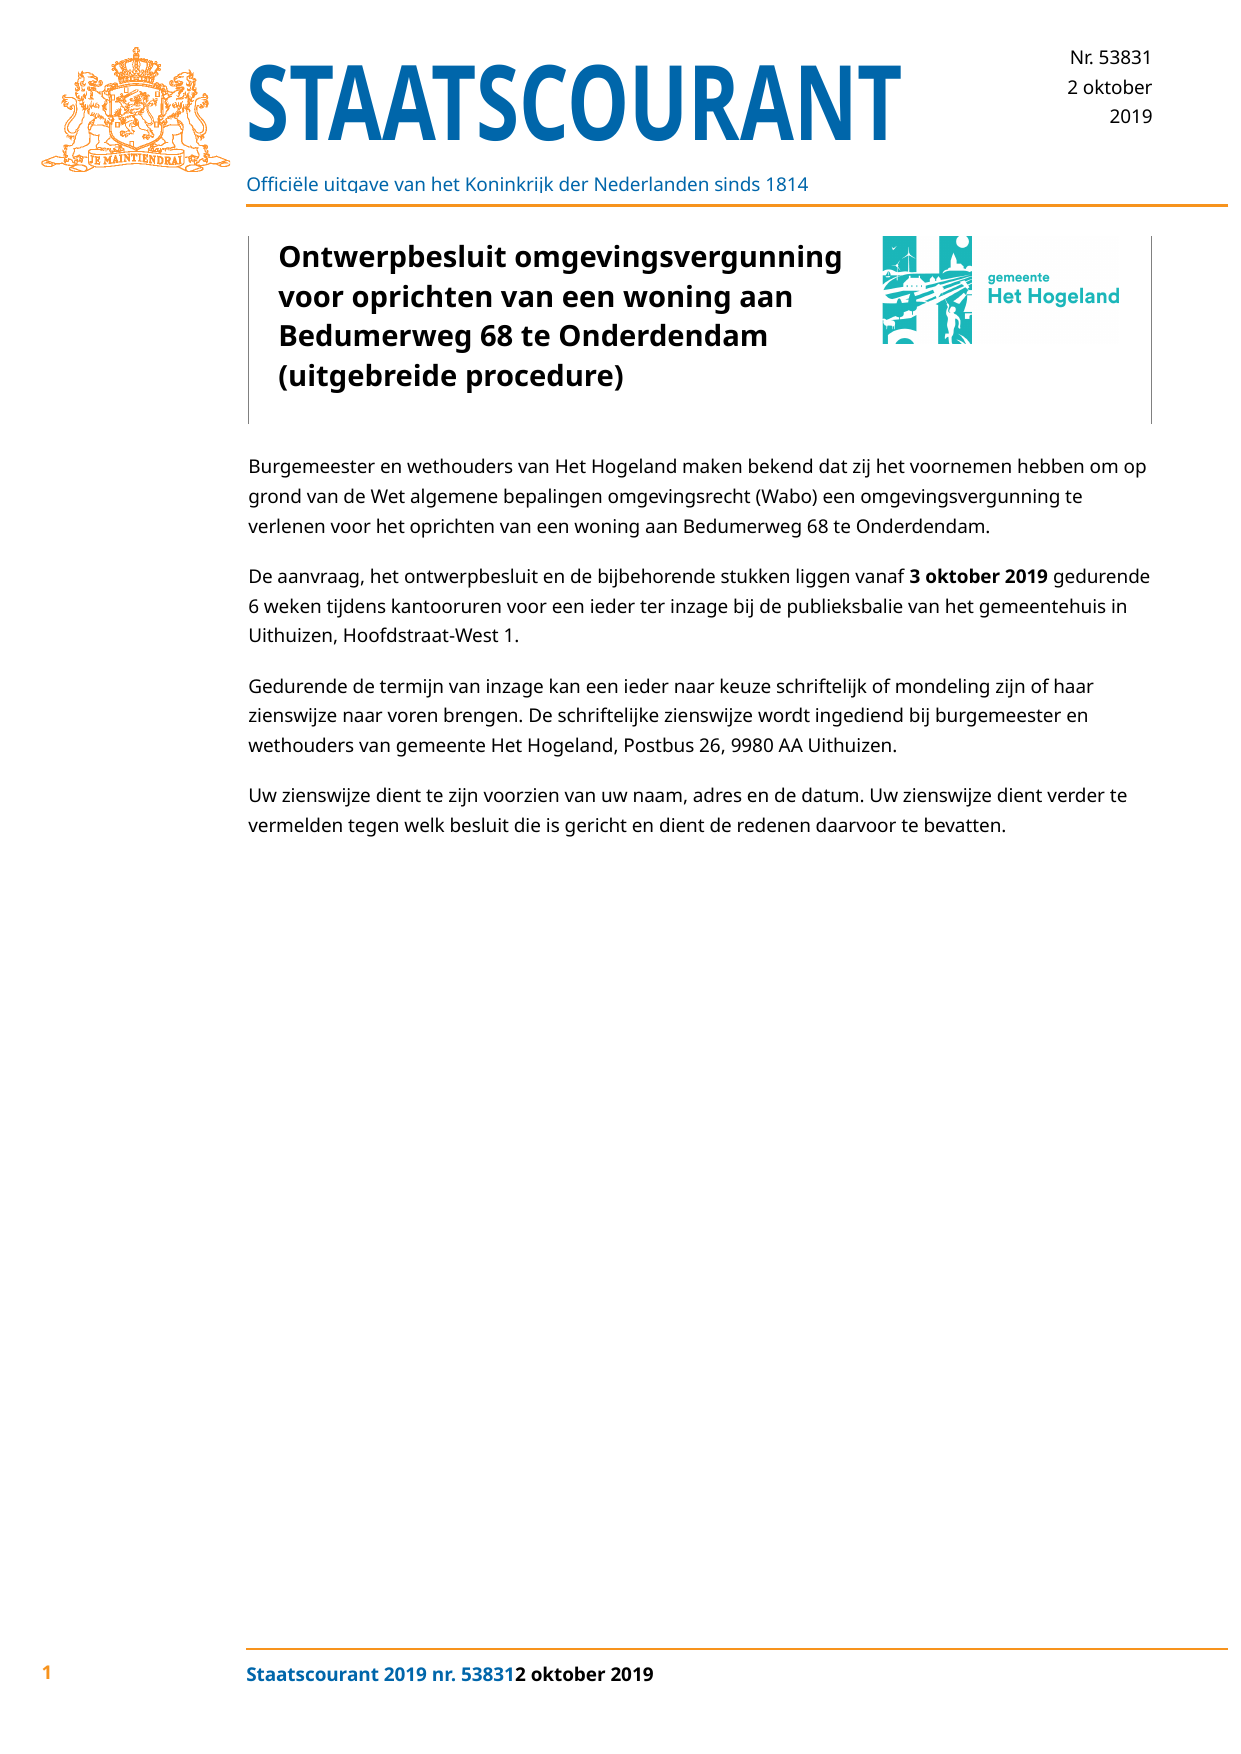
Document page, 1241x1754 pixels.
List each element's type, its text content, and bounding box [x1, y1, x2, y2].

picture [882, 236, 1119, 344]
table_header [850, 236, 1151, 424]
table_header Ontwerpbesluit omgevingsvergunning voor oprichten van een woning aan Bedumerweg 68 te Onderdendam (uitgebreide procedure) [249, 236, 850, 424]
text Uw zienswijze dient te zijn voorzien van uw naam, adres en de datum. Uw zienswijze dient verder te vermelden tegen welk besluit die is gericht en dient de redenen daarvoor te bevatten. [248, 782, 1152, 838]
text Gedurende de termijn van inzage kan een ieder naar keuze schriftelijk of mondeling zijn of haar zienswijze naar voren brengen. De schriftelijke zienswijze wordt ingediend bij burgemeester en wethouders van gemeente Het Hogeland, Postbus 26, 9980 AA Uithuizen. [248, 673, 1152, 758]
text De aanvraag, het ontwerpbesluit en de bijbehorende stukken liggen vanaf 3 oktober 2019 gedurende 6 weken tijdens kantooruren voor een ieder ter inzage bij de publieksbalie van het gemeentehuis in Uithuizen, Hoofdstraat-West 1. [248, 563, 1152, 648]
text Burgemeester en wethouders van Het Hogeland maken bekend dat zij het voornemen hebben om op grond van de Wet algemene bepalingen omgevingsrecht (Wabo) een omgevingsvergunning te verlenen voor het oprichten van een woning aan Bedumerweg 68 te Onderdendam. [248, 454, 1152, 538]
picture [41, 47, 231, 172]
